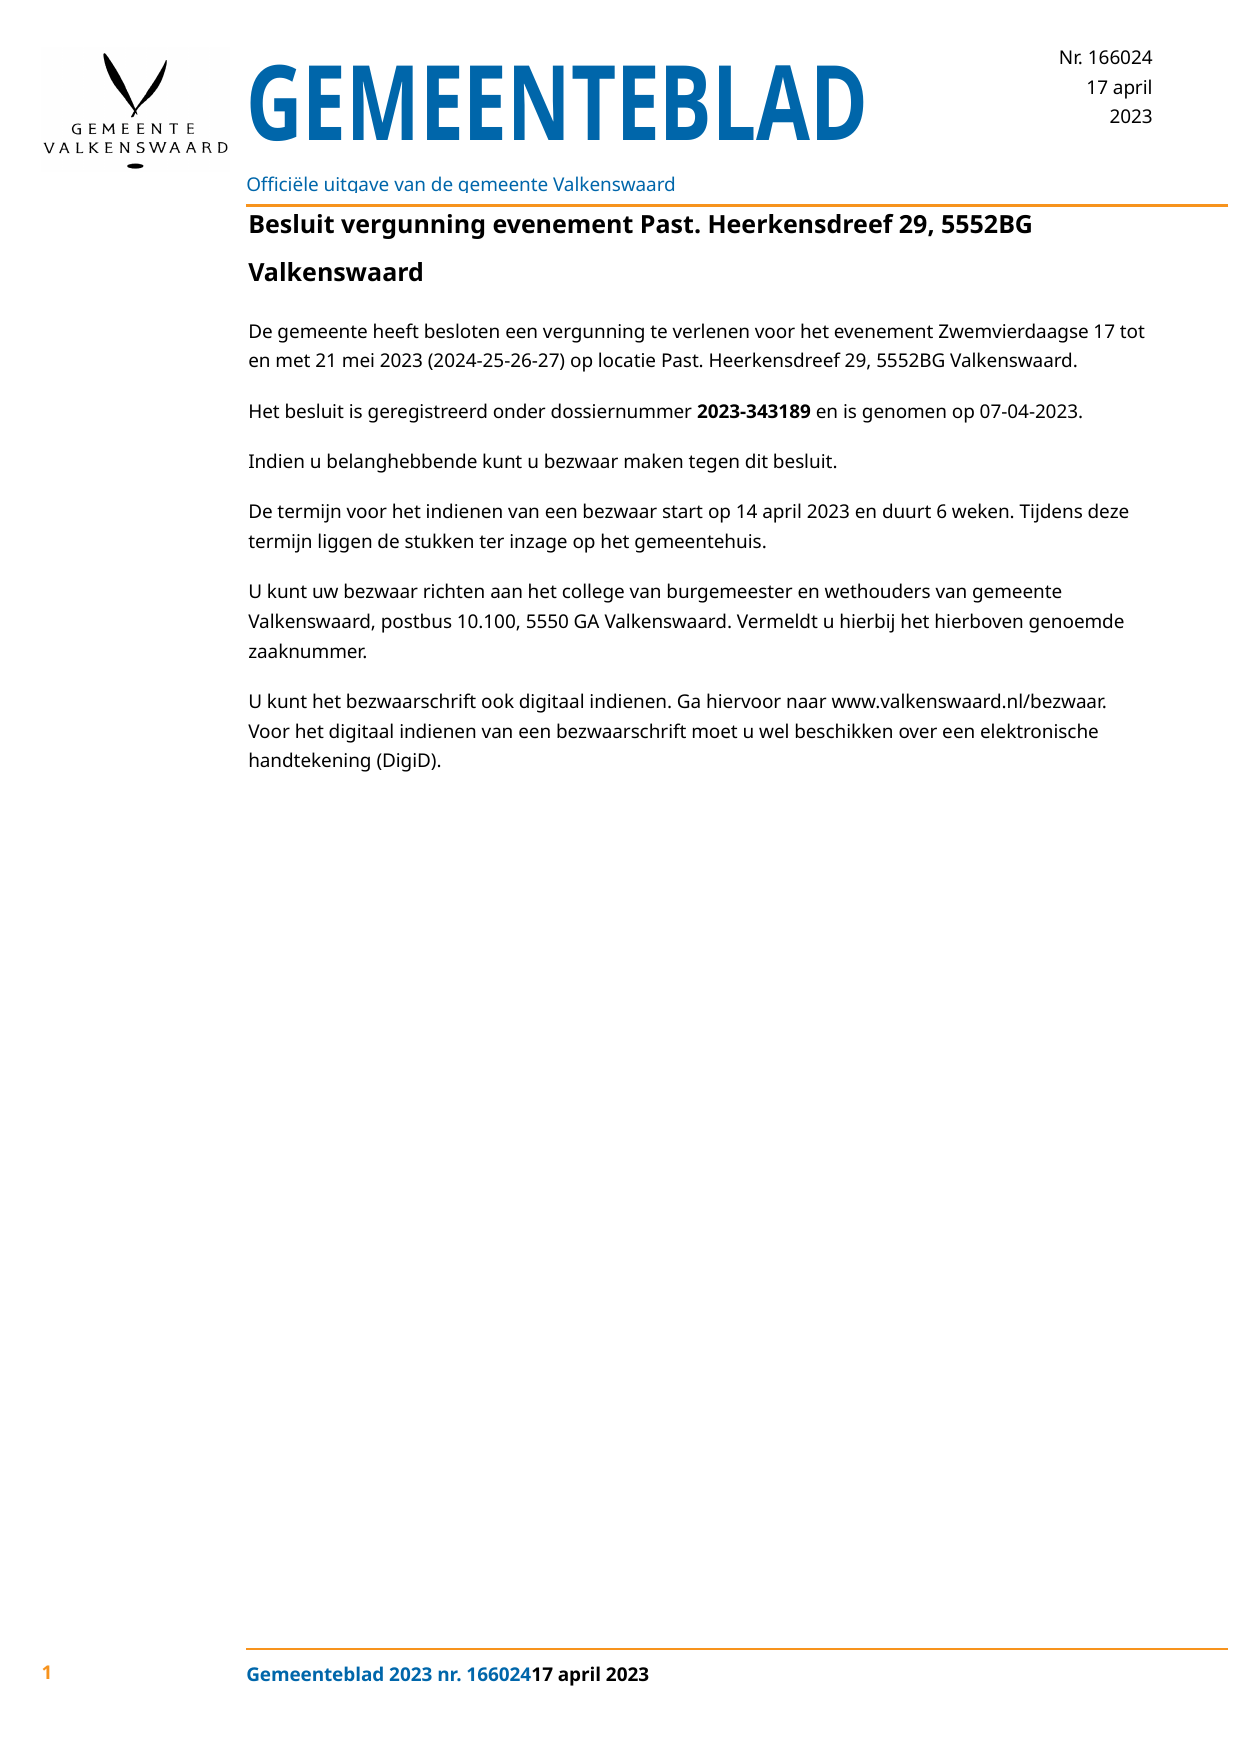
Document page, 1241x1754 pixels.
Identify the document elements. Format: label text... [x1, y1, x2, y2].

text Indien u belanghebbende kunt u bezwaar maken tegen dit besluit. [248, 448, 1152, 474]
text U kunt het bezwaarschrift ook digitaal indienen. Ga hiervoor naar www.valkenswaard.nl/bezwaar. Voor het digitaal indienen van een bezwaarschrift moet u wel beschikken over een elektronische handtekening (DigiD). [248, 688, 1152, 773]
text De gemeente heeft besloten een vergunning te verlenen voor het evenement Zwemvierdaagse 17 tot en met 21 mei 2023 (2024-25-26-27) op locatie Past. Heerkensdreef 29, 5552BG Valkenswaard. [248, 318, 1152, 373]
picture [41, 47, 231, 172]
text Het besluit is geregistreerd onder dossiernummer 2023-343189 en is genomen op 07-04-2023. [248, 398, 1152, 424]
text De termijn voor het indienen van een bezwaar start op 14 april 2023 en duurt 6 weken. Tijdens deze termijn liggen de stukken ter inzage op het gemeentehuis. [248, 499, 1152, 554]
text U kunt uw bezwaar richten aan het college van burgemeester en wethouders van gemeente Valkenswaard, postbus 10.100, 5550 GA Valkenswaard. Vermeldt u hierbij het hierboven genoemde zaaknummer. [248, 579, 1152, 664]
text Besluit vergunning evenement Past. Heerkensdreef 29, 5552BG Valkenswaard [248, 207, 1152, 288]
